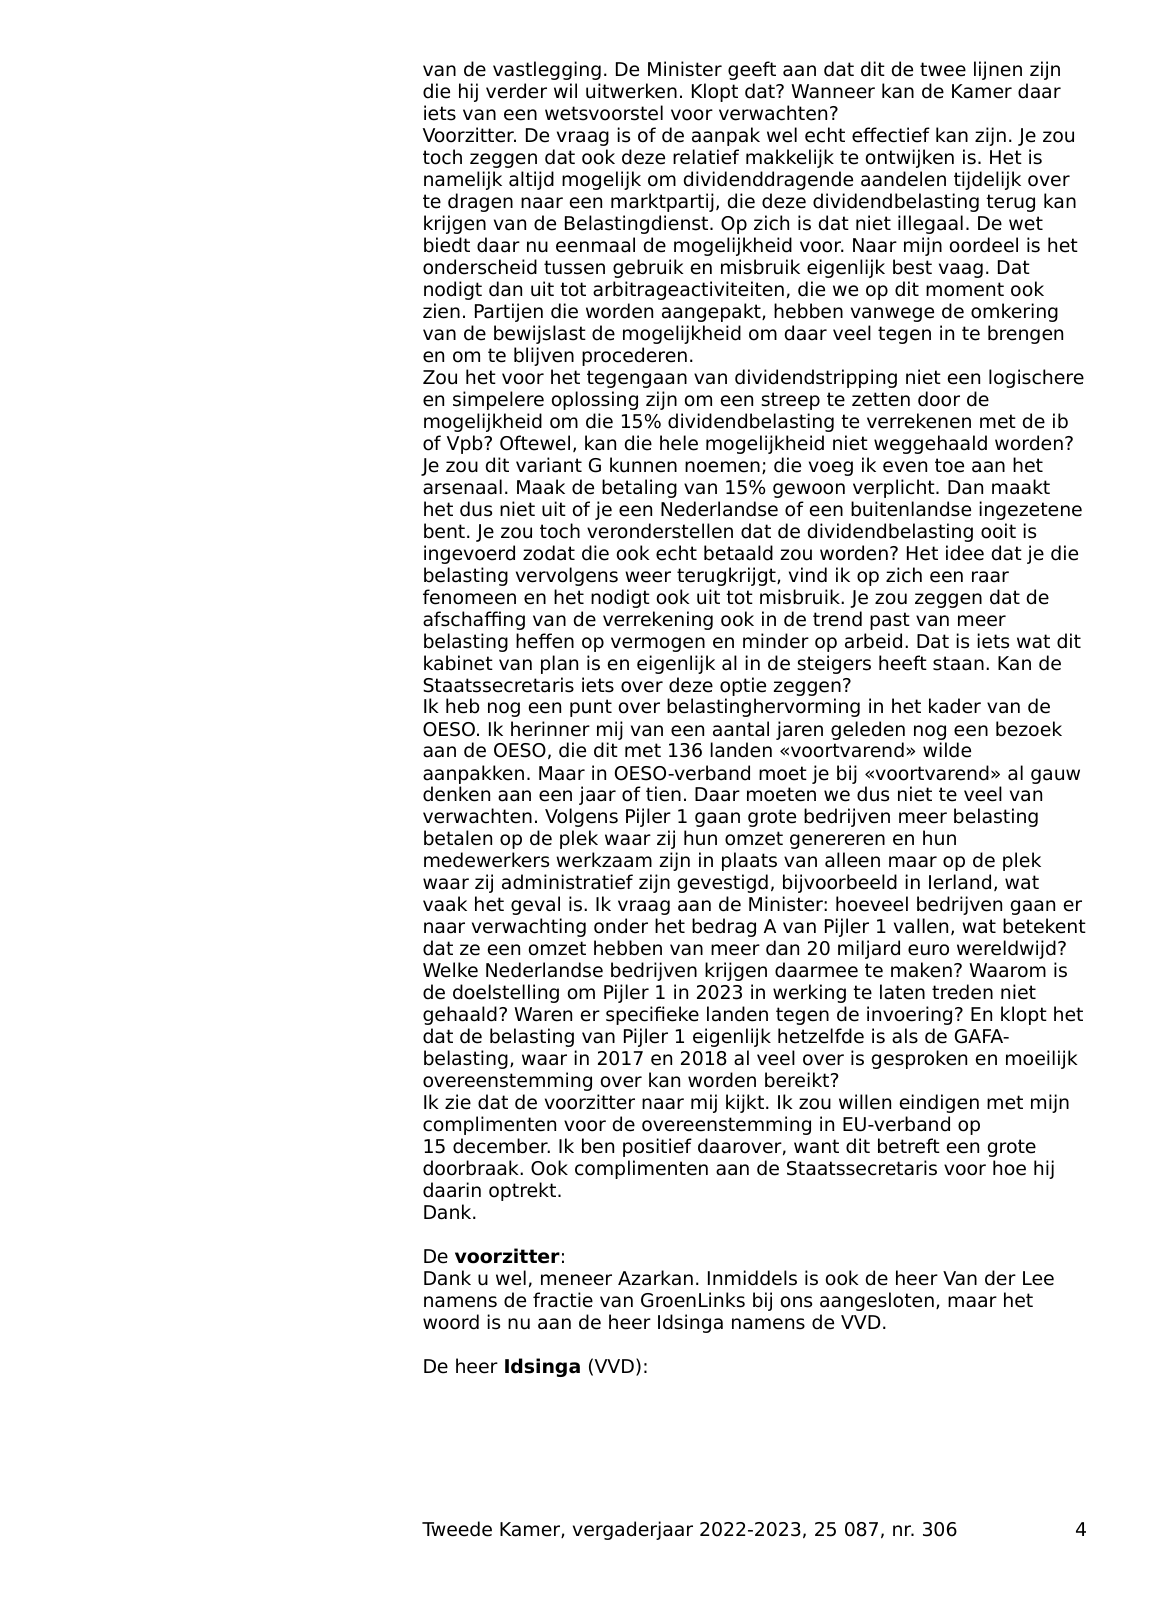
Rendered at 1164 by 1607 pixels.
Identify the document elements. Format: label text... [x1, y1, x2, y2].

text Zou het voor het tegengaan van dividendstripping niet een logischere en simpelere oplossing zijn om een streep te zetten door de mogelijkheid om die 15% dividendbelasting te verrekenen met de ib of Vpb? Oftewel, kan die hele mogelijkheid niet weggehaald worden? Je zou dit variant G kunnen noemen; die voeg ik even toe aan het arsenaal. Maak de betaling van 15% gewoon verplicht. Dan maakt het dus niet uit of je een Nederlandse of een buitenlandse ingezetene bent. Je zou toch veronderstellen dat de dividendbelasting ooit is ingevoerd zodat die ook echt betaald zou worden? Het idee dat je die belasting vervolgens weer terugkrijgt, vind ik op zich een raar fenomeen en het nodigt ook uit tot misbruik. Je zou zeggen dat de afschaffing van de verrekening ook in de trend past van meer belasting heffen op vermogen en minder op arbeid. Dat is iets wat dit kabinet van plan is en eigenlijk al in de steigers heeft staan. Kan de Staatssecretaris iets over deze optie zeggen? [422, 367, 1087, 696]
text De voorzitter: [422, 1246, 1087, 1268]
text Ik zie dat de voorzitter naar mij kijkt. Ik zou willen eindigen met mijn complimenten voor de overeenstemming in EU-verband op 15 december. Ik ben positief daarover, want dit betreft een grote doorbraak. Ook complimenten aan de Staatssecretaris voor hoe hij daarin optrekt. [422, 1092, 1087, 1202]
text Dank u wel, meneer Azarkan. Inmiddels is ook de heer Van der Lee namens de fractie van GroenLinks bij ons aangesloten, maar het woord is nu aan de heer Idsinga namens de VVD. [422, 1268, 1087, 1334]
text Dank. [422, 1202, 1087, 1224]
text van de vastlegging. De Minister geeft aan dat dit de twee lijnen zijn die hij verder wil uitwerken. Klopt dat? Wanneer kan de Kamer daar iets van een wetsvoorstel voor verwachten? [422, 59, 1087, 125]
text Voorzitter. De vraag is of de aanpak wel echt effectief kan zijn. Je zou toch zeggen dat ook deze relatief makkelijk te ontwijken is. Het is namelijk altijd mogelijk om dividenddragende aandelen tijdelijk over te dragen naar een marktpartij, die deze dividendbelasting terug kan krijgen van de Belastingdienst. Op zich is dat niet illegaal. De wet biedt daar nu eenmaal de mogelijkheid voor. Naar mijn oordeel is het onderscheid tussen gebruik en misbruik eigenlijk best vaag. Dat nodigt dan uit tot arbitrageactiviteiten, die we op dit moment ook zien. Partijen die worden aangepakt, hebben vanwege de omkering van de bewijslast de mogelijkheid om daar veel tegen in te brengen en om te blijven procederen. [422, 125, 1087, 367]
text De heer Idsinga (VVD): [422, 1356, 1087, 1378]
text Ik heb nog een punt over belastinghervorming in het kader van de OESO. Ik herinner mij van een aantal jaren geleden nog een bezoek aan de OESO, die dit met 136 landen «voortvarend» wilde aanpakken. Maar in OESO-verband moet je bij «voortvarend» al gauw denken aan een jaar of tien. Daar moeten we dus niet te veel van verwachten. Volgens Pijler 1 gaan grote bedrijven meer belasting betalen op de plek waar zij hun omzet genereren en hun medewerkers werkzaam zijn in plaats van alleen maar op de plek waar zij administratief zijn gevestigd, bijvoorbeeld in Ierland, wat vaak het geval is. Ik vraag aan de Minister: hoeveel bedrijven gaan er naar verwachting onder het bedrag A van Pijler 1 vallen, wat betekent dat ze een omzet hebben van meer dan 20 miljard euro wereldwijd? Welke Nederlandse bedrijven krijgen daarmee te maken? Waarom is de doelstelling om Pijler 1 in 2023 in werking te laten treden niet gehaald? Waren er specifieke landen tegen de invoering? En klopt het dat de belasting van Pijler 1 eigenlijk hetzelfde is als de GAFA-belasting, waar in 2017 en 2018 al veel over is gesproken en moeilijk overeenstemming over kan worden bereikt? [422, 696, 1087, 1092]
